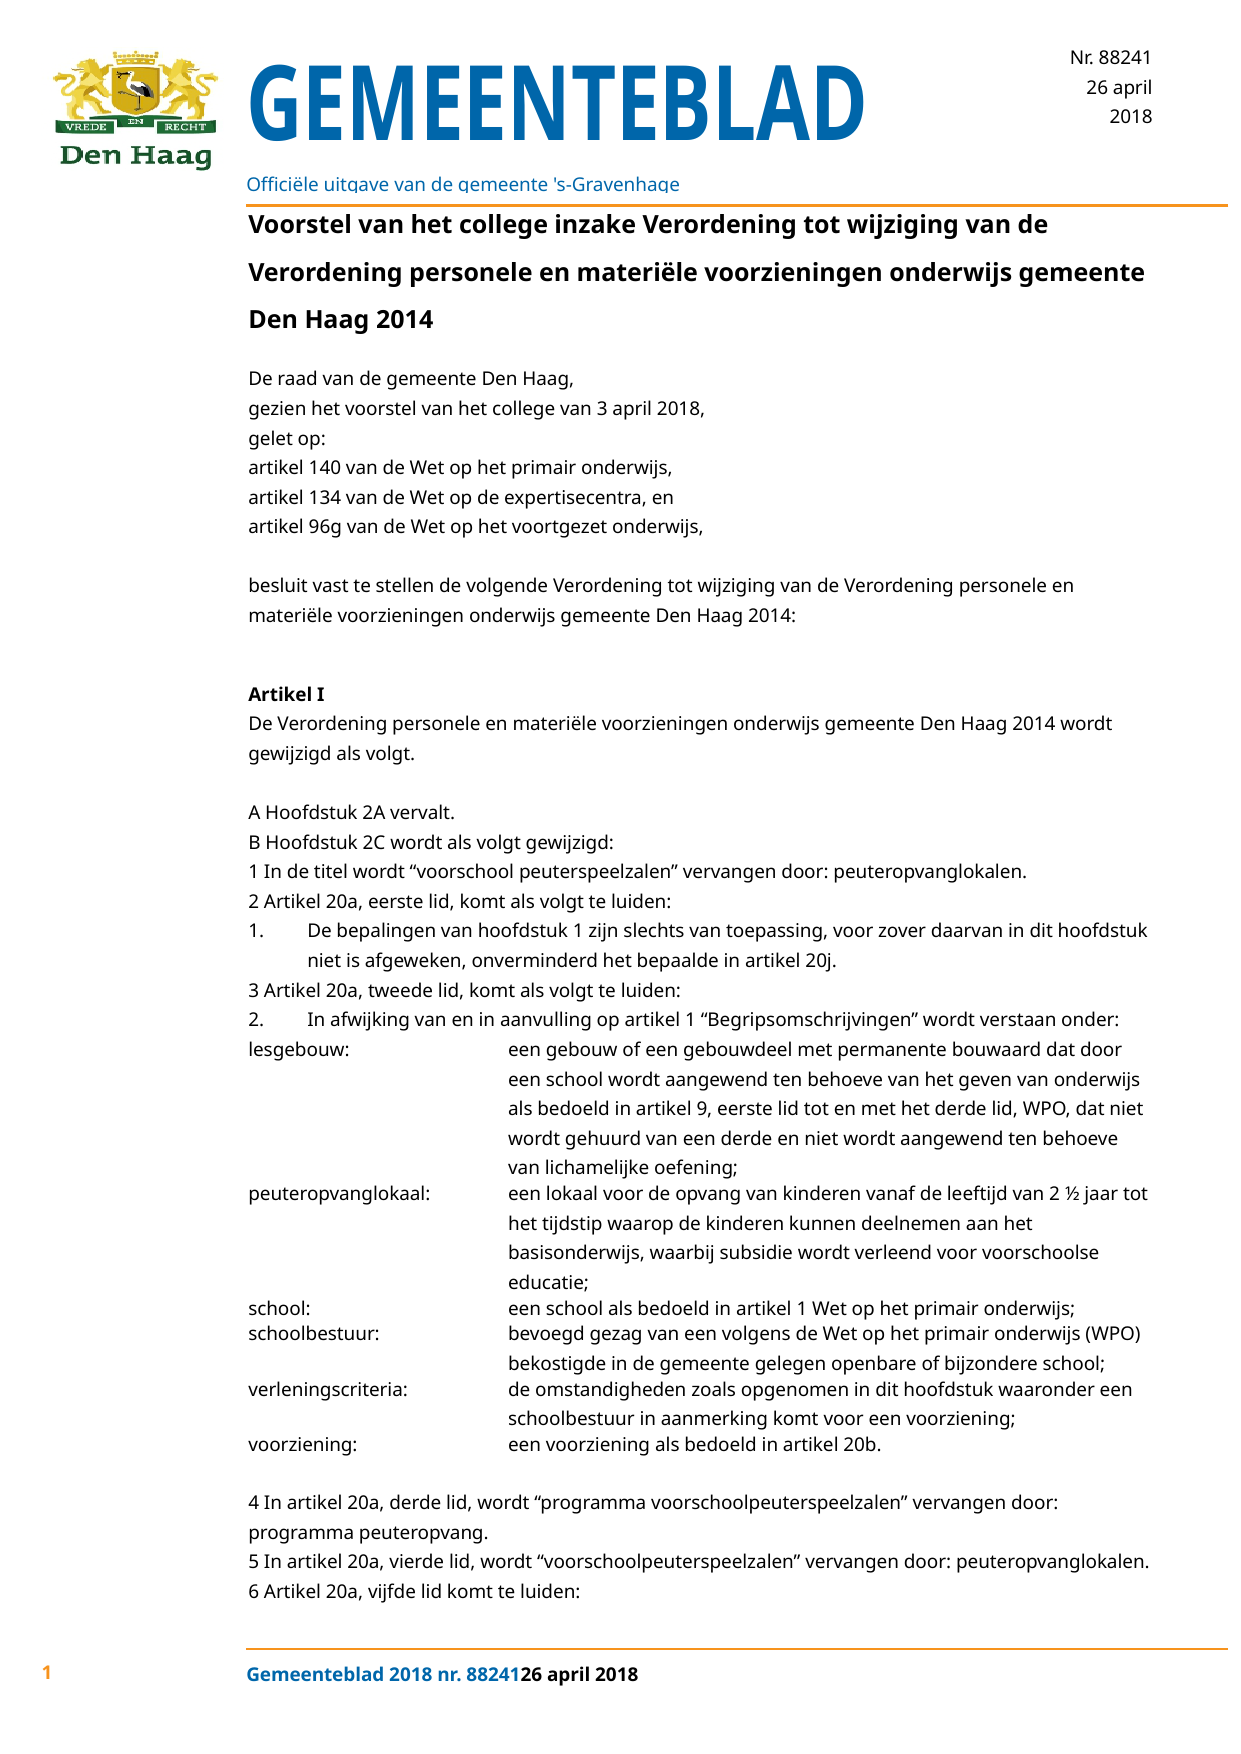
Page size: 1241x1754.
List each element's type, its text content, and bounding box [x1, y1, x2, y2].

table_header lesgebouw: [248, 1036, 508, 1180]
text A Hoofdstuk 2A vervalt. [248, 799, 1152, 825]
table_cell de omstandigheden zoals opgenomen in dit hoofdstuk waaronder een schoolbestuur in aanmerking komt voor een voorziening; [508, 1376, 1152, 1431]
table_cell een voorziening als bedoeld in artikel 20b. [508, 1431, 1152, 1457]
table_cell schoolbestuur: [248, 1320, 508, 1376]
text 5 In artikel 20a, vierde lid, wordt “voorschoolpeuterspeelzalen” vervangen door: peuteropvanglokalen. [248, 1549, 1152, 1574]
text De Verordening personele en materiële voorzieningen onderwijs gemeente Den Haag 2014 wordt gewijzigd als volgt. [248, 711, 1152, 766]
text 6 Artikel 20a, vijfde lid komt te luiden: [248, 1578, 1152, 1604]
text Voorstel van het college inzake Verordening tot wijziging van de Verordening personele en materiële voorzieningen onderwijs gemeente Den Haag 2014 [248, 207, 1152, 336]
text 3 Artikel 20a, tweede lid, komt als volgt te luiden: [248, 977, 1152, 1003]
table_cell verleningscriteria: [248, 1376, 508, 1431]
table_cell school: [248, 1295, 508, 1320]
table_cell een lokaal voor de opvang van kinderen vanaf de leeftijd van 2 ½ jaar tot het tijdstip waarop de kinderen kunnen deelnemen aan het basisonderwijs, waarbij subsidie wordt verleend voor voorschoolse educatie; [508, 1180, 1152, 1295]
list De bepalingen van hoofdstuk 1 zijn slechts van toepassing, voor zover daarvan in dit hoofdstuk niet is afgeweken, onverminderd het bepaalde in artikel 20j. [248, 918, 1152, 973]
text 1 In de titel wordt “voorschool peuterspeelzalen” vervangen door: peuteropvanglokalen. [248, 858, 1152, 884]
text De raad van de gemeente Den Haag, [248, 366, 1152, 391]
text gezien het voorstel van het college van 3 april 2018, [248, 395, 1152, 421]
table_cell bevoegd gezag van een volgens de Wet op het primair onderwijs (WPO) bekostigde in de gemeente gelegen openbare of bijzondere school; [508, 1320, 1152, 1376]
table_cell peuteropvanglokaal: [248, 1180, 508, 1295]
text artikel 96g van de Wet op het voortgezet onderwijs, [248, 513, 1152, 539]
text 4 In artikel 20a, derde lid, wordt “programma voorschoolpeuterspeelzalen” vervangen door: programma peuteropvang. [248, 1489, 1152, 1545]
picture [41, 47, 231, 172]
text artikel 134 van de Wet op de expertisecentra, en [248, 484, 1152, 509]
text 2 Artikel 20a, eerste lid, komt als volgt te luiden: [248, 888, 1152, 914]
list In afwijking van en in aanvulling op artikel 1 “Begripsomschrijvingen” wordt verstaan onder: [248, 1006, 1152, 1032]
text Artikel I [248, 681, 1152, 707]
table_cell voorziening: [248, 1431, 508, 1457]
table_cell een school als bedoeld in artikel 1 Wet op het primair onderwijs; [508, 1295, 1152, 1320]
text besluit vast te stellen de volgende Verordening tot wijziging van de Verordening personele en materiële voorzieningen onderwijs gemeente Den Haag 2014: [248, 573, 1152, 628]
table_header een gebouw of een gebouwdeel met permanente bouwaard dat door een school wordt aangewend ten behoeve van het geven van onderwijs als bedoeld in artikel 9, eerste lid tot en met het derde lid, WPO, dat niet wordt gehuurd van een derde en niet wordt aangewend ten behoeve van lichamelijke oefening; [508, 1036, 1152, 1180]
text B Hoofdstuk 2C wordt als volgt gewijzigd: [248, 829, 1152, 855]
text artikel 140 van de Wet op het primair onderwijs, [248, 454, 1152, 480]
text gelet op: [248, 425, 1152, 450]
